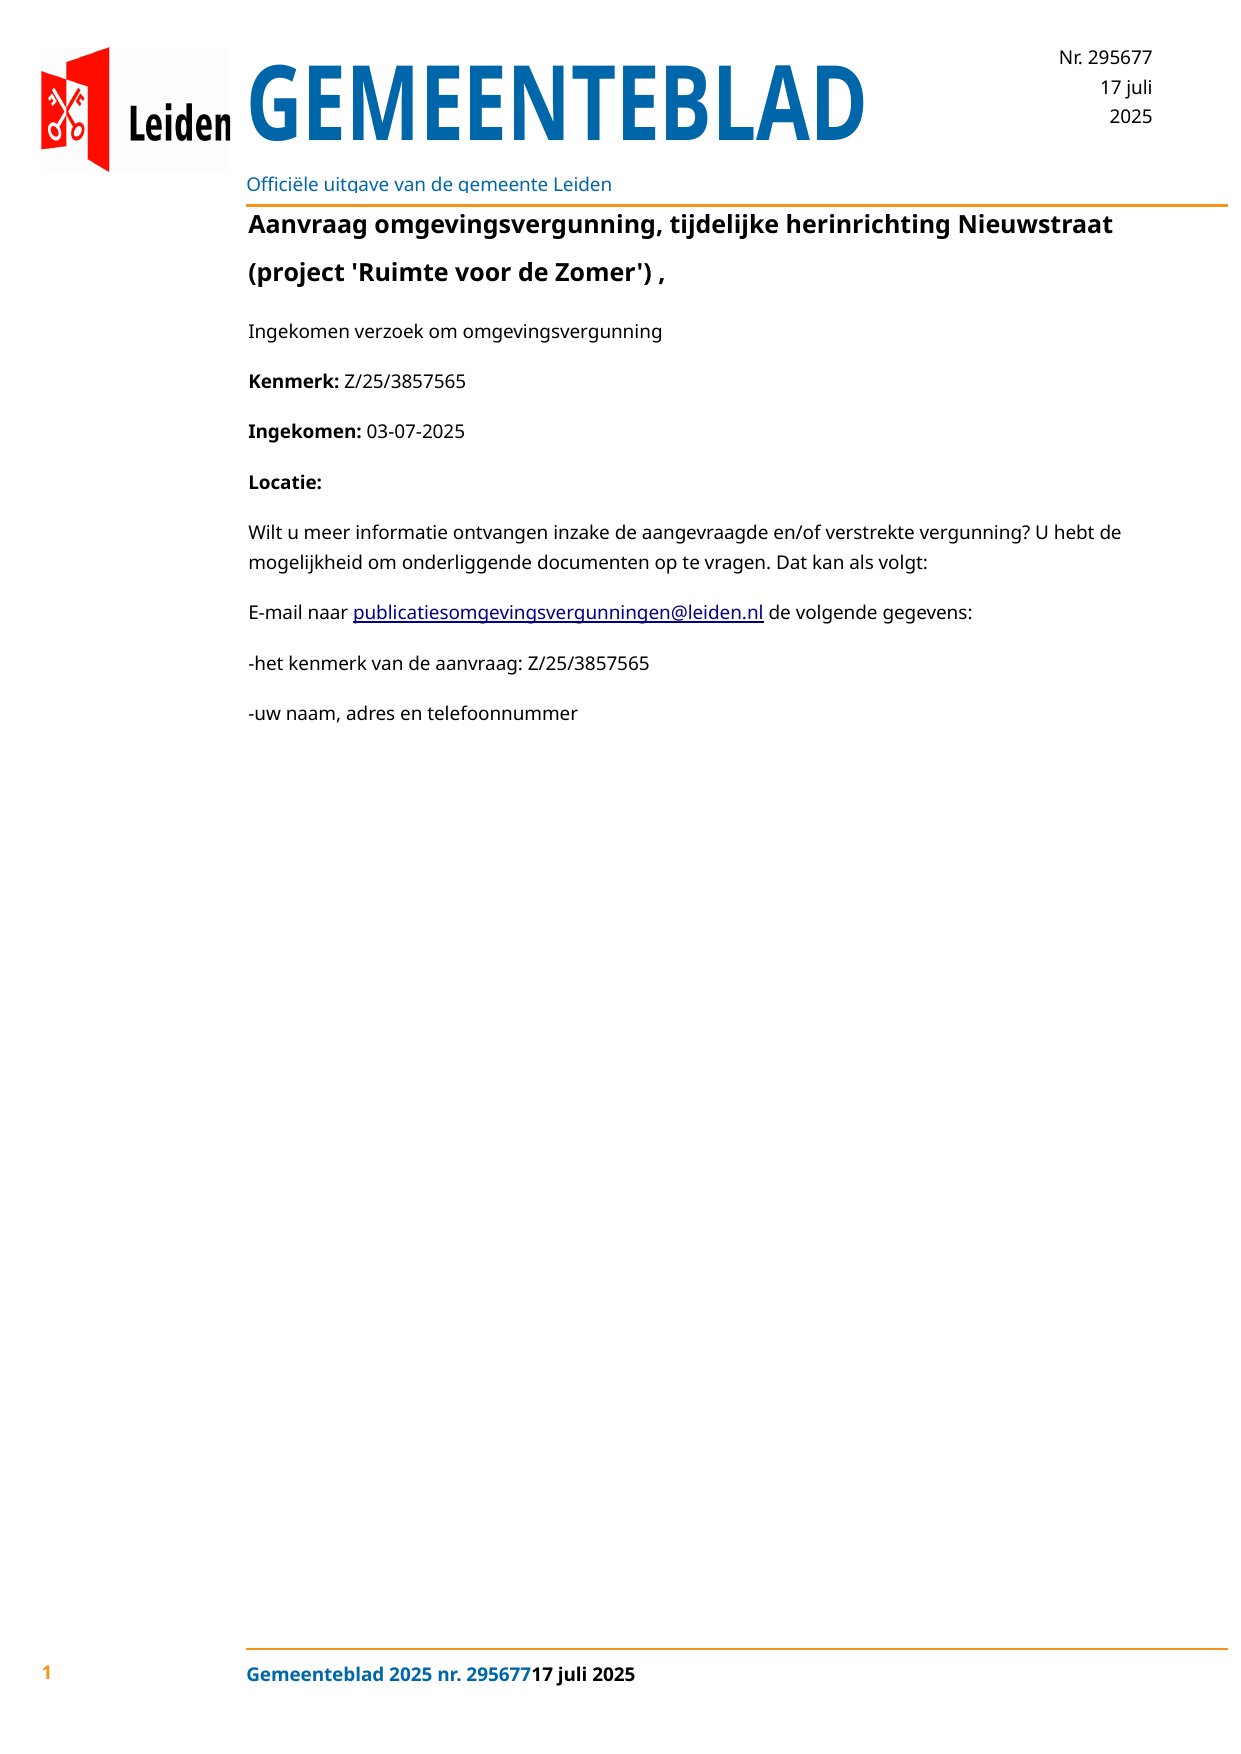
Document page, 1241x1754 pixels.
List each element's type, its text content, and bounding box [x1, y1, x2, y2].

text E-mail naar publicatiesomgevingsvergunningen@leiden.nl de volgende gegevens: [248, 599, 1152, 625]
text Kenmerk: Z/25/3857565 [248, 368, 1152, 394]
text Ingekomen verzoek om omgevingsvergunning [248, 318, 1152, 344]
picture [41, 47, 231, 172]
text -uw naam, adres en telefoonnummer [248, 700, 1152, 726]
text Aanvraag omgevingsvergunning, tijdelijke herinrichting Nieuwstraat (project 'Ruimte voor de Zomer') , [248, 207, 1152, 288]
text -het kenmerk van de aanvraag: Z/25/3857565 [248, 650, 1152, 676]
text Locatie: [248, 469, 1152, 495]
text Ingekomen: 03-07-2025 [248, 419, 1152, 444]
text Wilt u meer informatie ontvangen inzake de aangevraagde en/of verstrekte vergunning? U hebt de mogelijkheid om onderliggende documenten op te vragen. Dat kan als volgt: [248, 519, 1152, 575]
